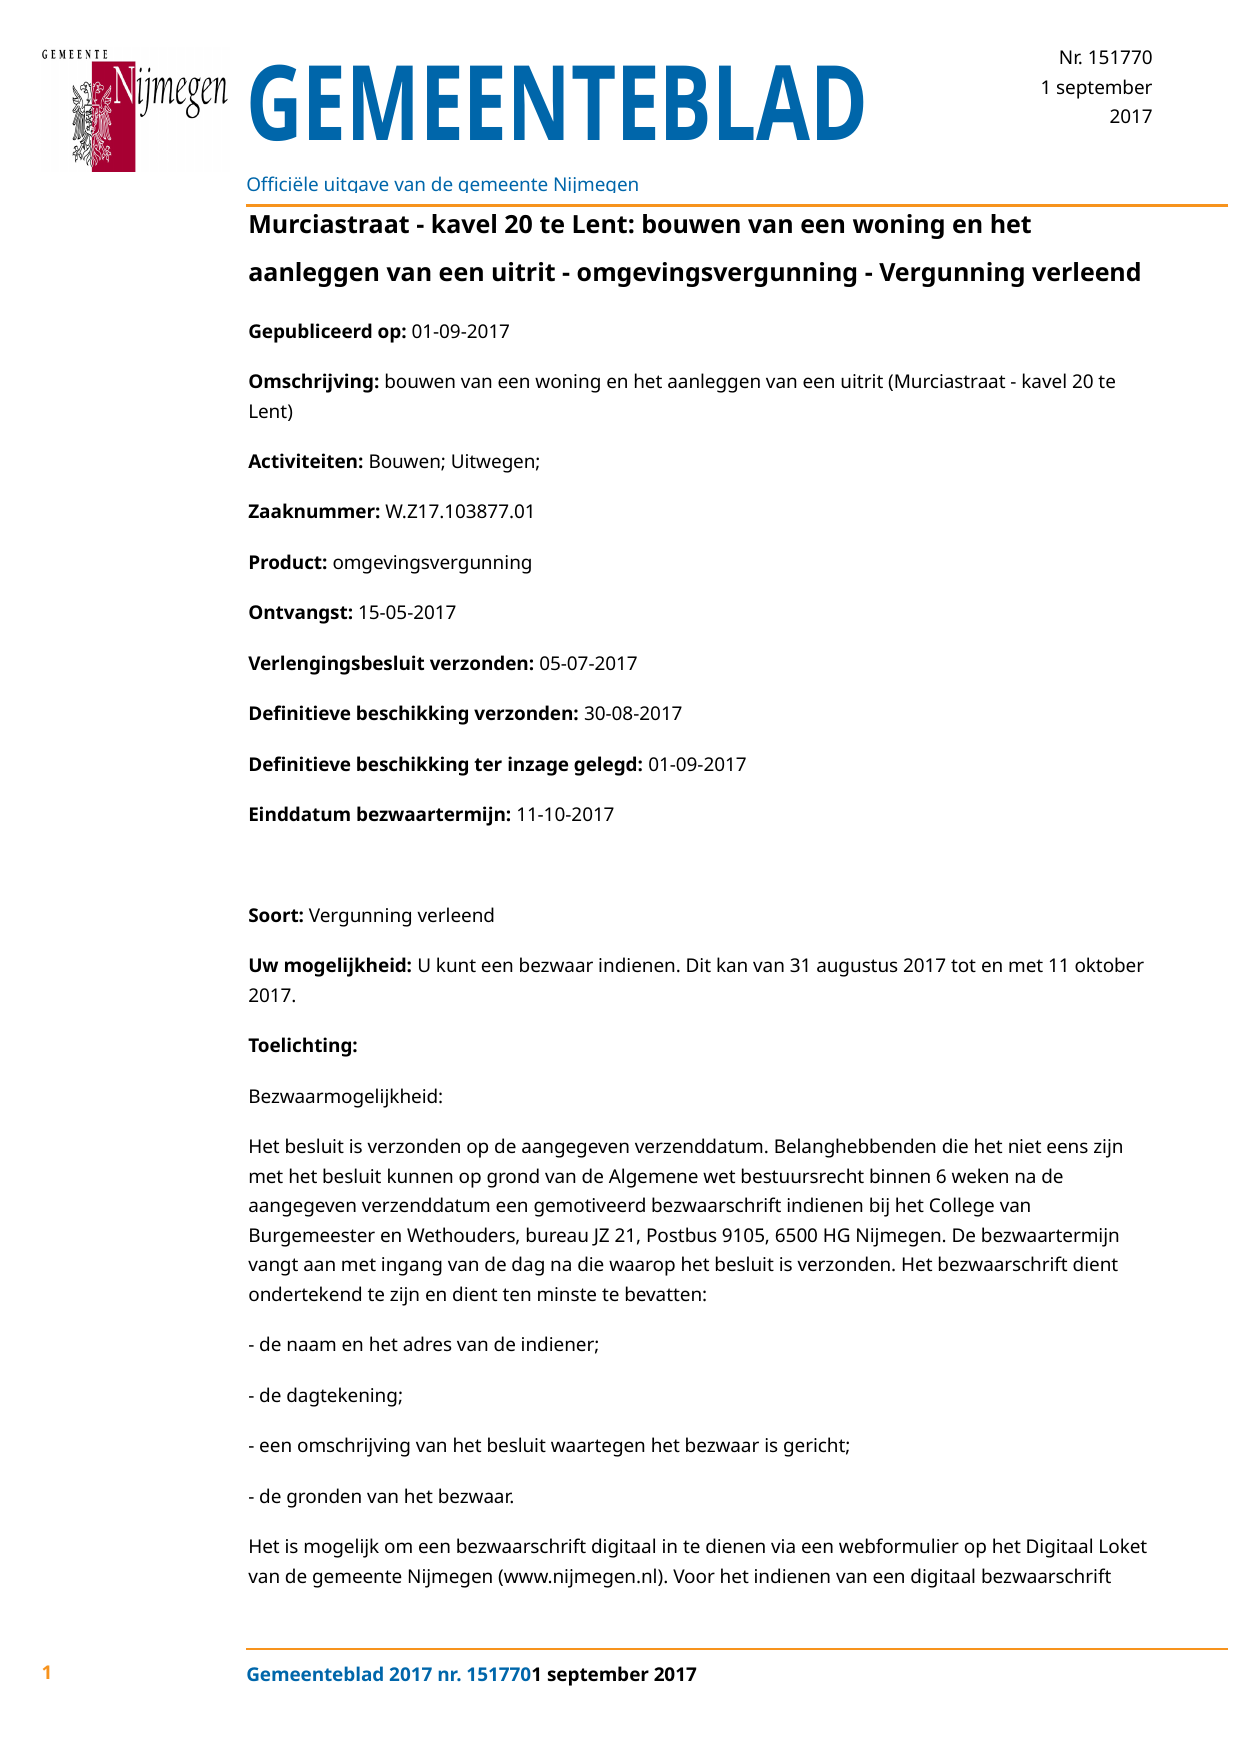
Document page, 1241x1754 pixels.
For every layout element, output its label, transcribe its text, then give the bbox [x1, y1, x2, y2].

text - de naam en het adres van de indiener; [248, 1332, 1152, 1357]
text Definitieve beschikking verzonden: 30-08-2017 [248, 700, 1152, 726]
text Gepubliceerd op: 01-09-2017 [248, 318, 1152, 344]
text Bezwaarmogelijkheid: [248, 1083, 1152, 1109]
text - de gronden van het bezwaar. [248, 1483, 1152, 1509]
text Zaaknummer: W.Z17.103877.01 [248, 499, 1152, 524]
picture [41, 47, 231, 172]
text Soort: Vergunning verleend [248, 902, 1152, 928]
text Uw mogelijkheid: U kunt een bezwaar indienen. Dit kan van 31 augustus 2017 tot en met 11 oktober 2017. [248, 952, 1152, 1008]
text Het besluit is verzonden op de aangegeven verzenddatum. Belanghebbenden die het niet eens zijn met het besluit kunnen op grond van de Algemene wet bestuursrecht binnen 6 weken na de aangegeven verzenddatum een gemotiveerd bezwaarschrift indienen bij het College van Burgemeester en Wethouders, bureau JZ 21, Postbus 9105, 6500 HG Nijmegen. De bezwaartermijn vangt aan met ingang van de dag na die waarop het besluit is verzonden. Het bezwaarschrift dient ondertekend te zijn en dient ten minste te bevatten: [248, 1133, 1152, 1307]
text Ontvangst: 15-05-2017 [248, 599, 1152, 625]
text Definitieve beschikking ter inzage gelegd: 01-09-2017 [248, 751, 1152, 777]
text Product: omgevingsvergunning [248, 549, 1152, 575]
text Murciastraat - kavel 20 te Lent: bouwen van een woning en het aanleggen van een uitrit - omgevingsvergunning - Vergunning verleend [248, 207, 1152, 288]
text Toelichting: [248, 1032, 1152, 1058]
text Activiteiten: Bouwen; Uitwegen; [248, 448, 1152, 474]
text Het is mogelijk om een bezwaarschrift digitaal in te dienen via een webformulier op het Digitaal Loket van de gemeente Nijmegen (www.nijmegen.nl). Voor het indienen van een digitaal bezwaarschrift [248, 1533, 1152, 1589]
text Einddatum bezwaartermijn: 11-10-2017 [248, 801, 1152, 827]
text Verlengingsbesluit verzonden: 05-07-2017 [248, 650, 1152, 676]
text - een omschrijving van het besluit waartegen het bezwaar is gericht; [248, 1432, 1152, 1458]
text - de dagtekening; [248, 1382, 1152, 1408]
text Omschrijving: bouwen van een woning en het aanleggen van een uitrit (Murciastraat - kavel 20 te Lent) [248, 368, 1152, 424]
